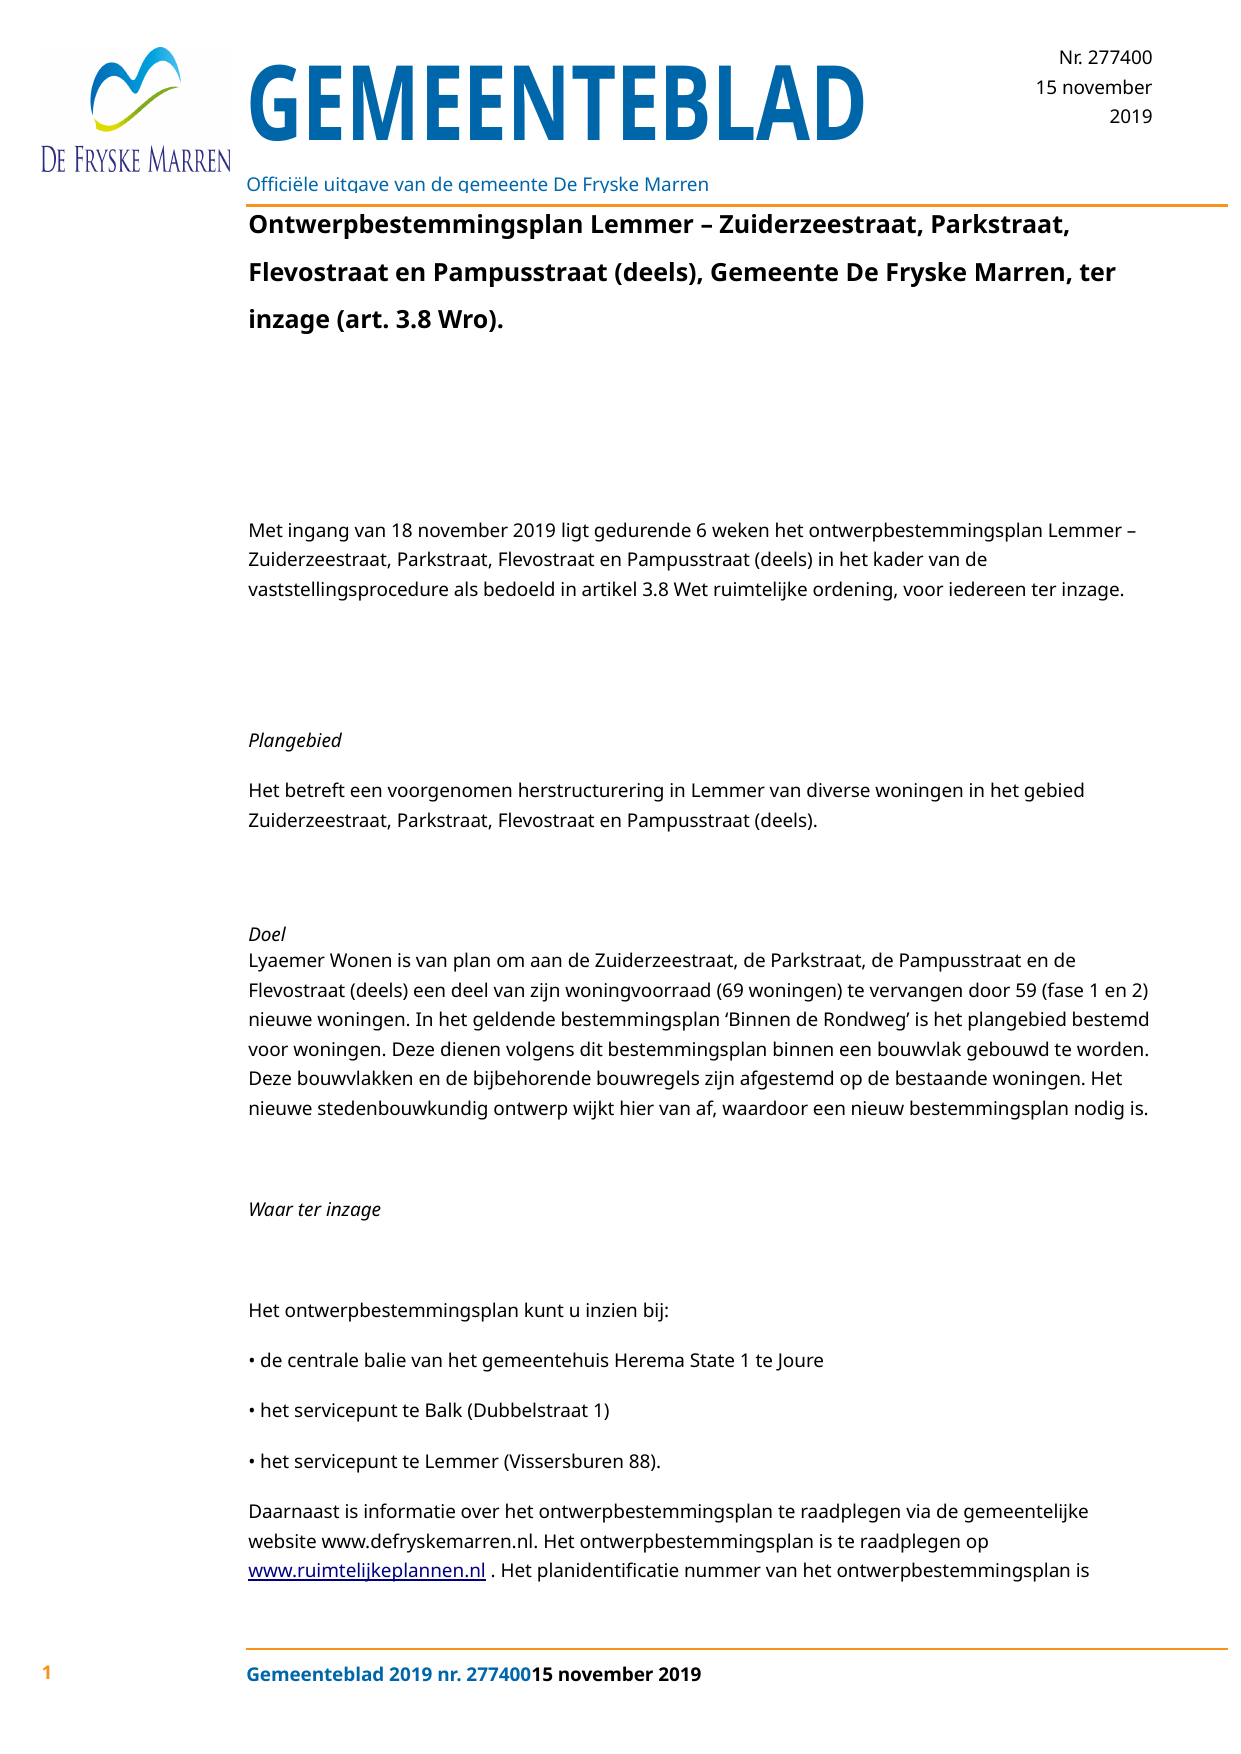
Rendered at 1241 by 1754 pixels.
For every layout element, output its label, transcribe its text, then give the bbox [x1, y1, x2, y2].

text Daarnaast is informatie over het ontwerpbestemmingsplan te raadplegen via de gemeentelijke website www.defryskemarren.nl. Het ontwerpbestemmingsplan is te raadplegen op www.ruimtelijkeplannen.nl . Het planidentificatie nummer van het ontwerpbestemmingsplan is [248, 1498, 1152, 1583]
text Plangebied [248, 727, 1152, 753]
text Lyaemer Wonen is van plan om aan de Zuiderzeestraat, de Parkstraat, de Pampusstraat en de Flevostraat (deels) een deel van zijn woningvoorraad (69 woningen) te vervangen door 59 (fase 1 en 2) nieuwe woningen. In het geldende bestemmingsplan ‘Binnen de Rondweg’ is het plangebied bestemd voor woningen. Deze dienen volgens dit bestemmingsplan binnen een bouwvlak gebouwd te worden. Deze bouwvlakken en de bijbehorende bouwregels zijn afgestemd op de bestaande woningen. Het nieuwe stedenbouwkundig ontwerp wijkt hier van af, waardoor een nieuw bestemmingsplan nodig is. [248, 947, 1152, 1121]
text Het betreft een voorgenomen herstructurering in Lemmer van diverse woningen in het gebied Zuiderzeestraat, Parkstraat, Flevostraat en Pampusstraat (deels). [248, 778, 1152, 833]
text Doel [248, 922, 1152, 947]
picture [41, 47, 231, 172]
text Het ontwerpbestemmingsplan kunt u inzien bij: [248, 1297, 1152, 1323]
text Ontwerpbestemmingsplan Lemmer – Zuiderzeestraat, Parkstraat, Flevostraat en Pampusstraat (deels), Gemeente De Fryske Marren, ter inzage (art. 3.8 Wro). [248, 207, 1152, 336]
text • het servicepunt te Balk (Dubbelstraat 1) [248, 1398, 1152, 1423]
text • de centrale balie van het gemeentehuis Herema State 1 te Joure [248, 1347, 1152, 1373]
text Met ingang van 18 november 2019 ligt gedurende 6 weken het ontwerpbestemmingsplan Lemmer – Zuiderzeestraat, Parkstraat, Flevostraat en Pampusstraat (deels) in het kader van de vaststellingsprocedure als bedoeld in artikel 3.8 Wet ruimtelijke ordening, voor iedereen ter inzage. [248, 517, 1152, 602]
text • het servicepunt te Lemmer (Vissersburen 88). [248, 1448, 1152, 1474]
text Waar ter inzage [248, 1196, 1152, 1222]
